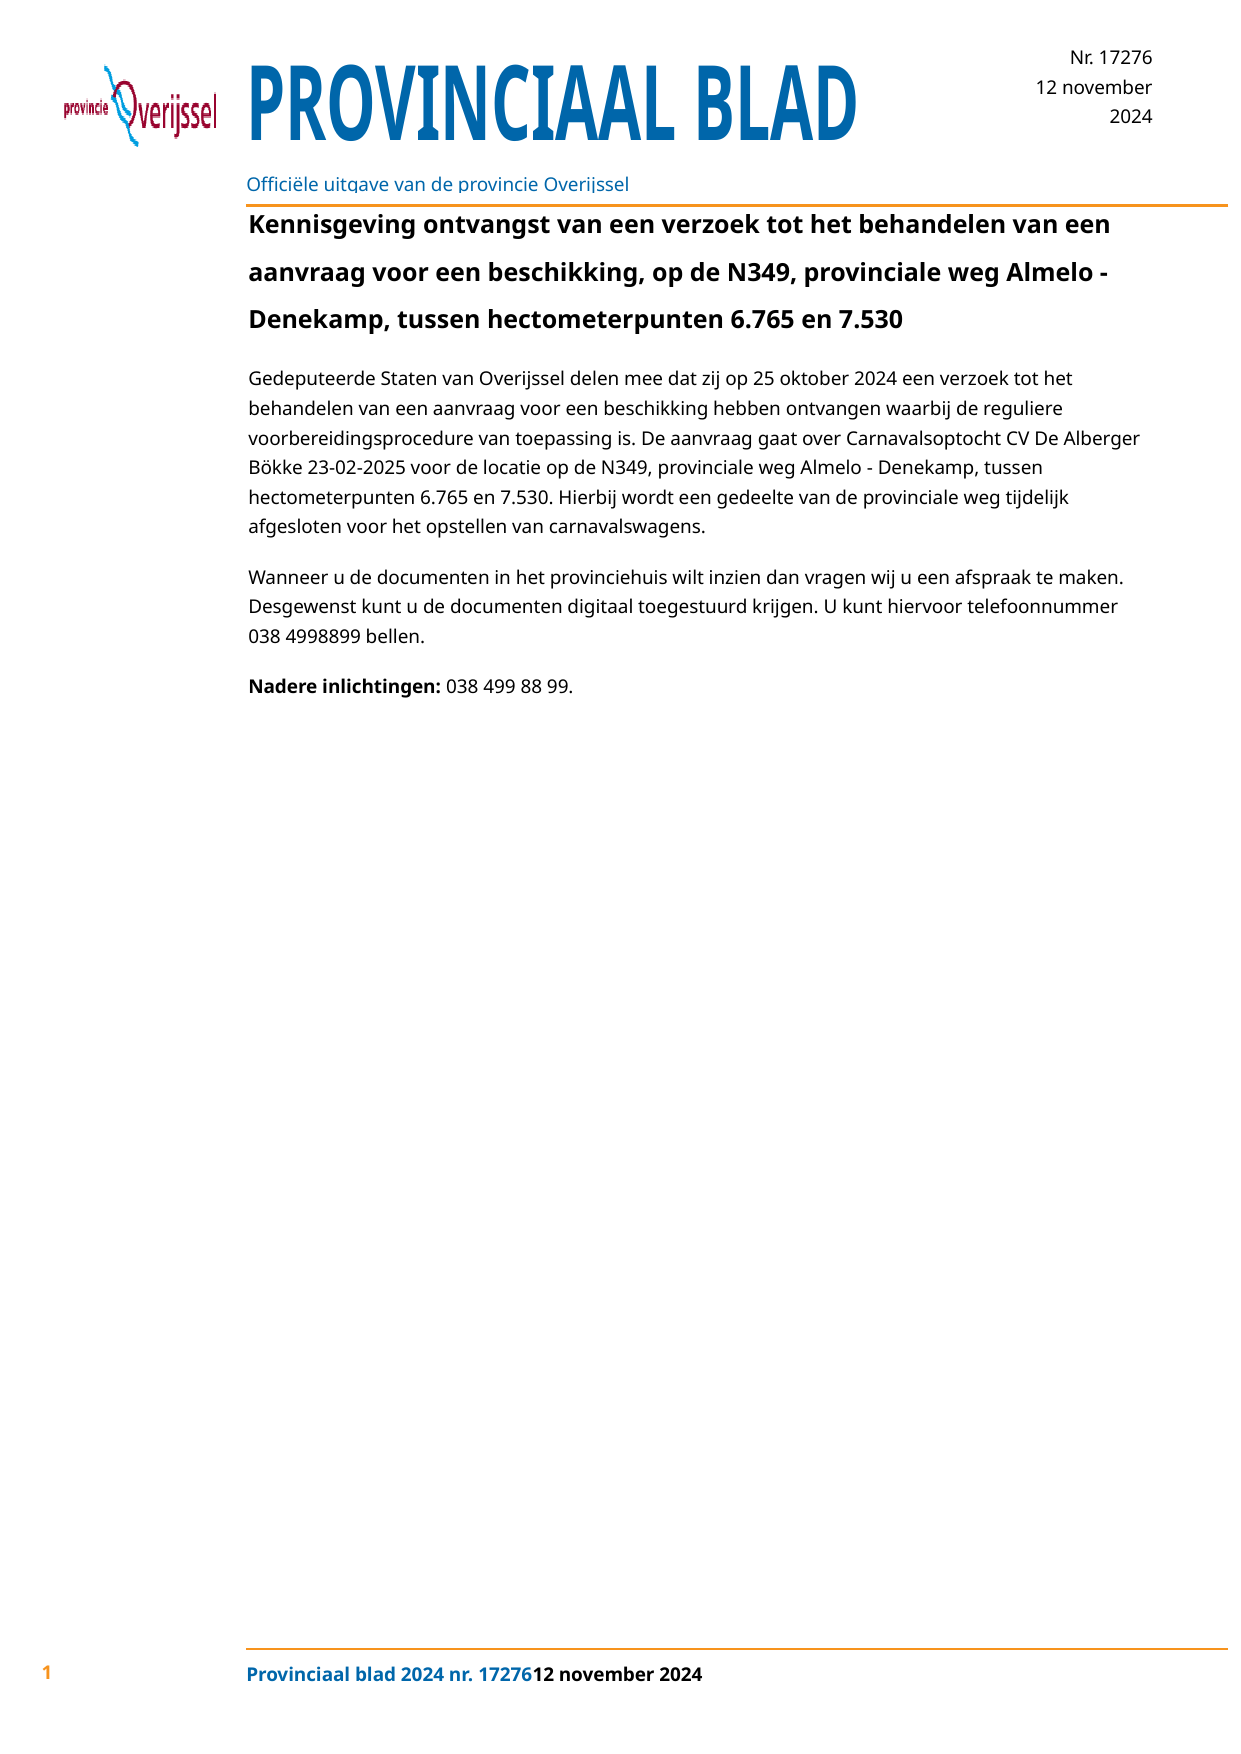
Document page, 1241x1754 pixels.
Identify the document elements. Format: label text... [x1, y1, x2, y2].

text Gedeputeerde Staten van Overijssel delen mee dat zij op 25 oktober 2024 een verzoek tot het behandelen van een aanvraag voor een beschikking hebben ontvangen waarbij de reguliere voorbereidingsprocedure van toepassing is. De aanvraag gaat over Carnavalsoptocht CV De Alberger Bökke 23-02-2025 voor de locatie op de N349, provinciale weg Almelo - Denekamp, tussen hectometerpunten 6.765 en 7.530. Hierbij wordt een gedeelte van de provinciale weg tijdelijk afgesloten voor het opstellen van carnavalswagens. [248, 366, 1152, 539]
text Kennisgeving ontvangst van een verzoek tot het behandelen van een aanvraag voor een beschikking, op de N349, provinciale weg Almelo - Denekamp, tussen hectometerpunten 6.765 en 7.530 [248, 207, 1152, 336]
text Nadere inlichtingen: 038 499 88 99. [248, 673, 1152, 699]
text Wanneer u de documenten in het provinciehuis wilt inzien dan vragen wij u een afspraak te maken. Desgewenst kunt u de documenten digitaal toegestuurd krijgen. U kunt hiervoor telefoonnummer 038 4998899 bellen. [248, 564, 1152, 649]
picture [41, 47, 231, 172]
